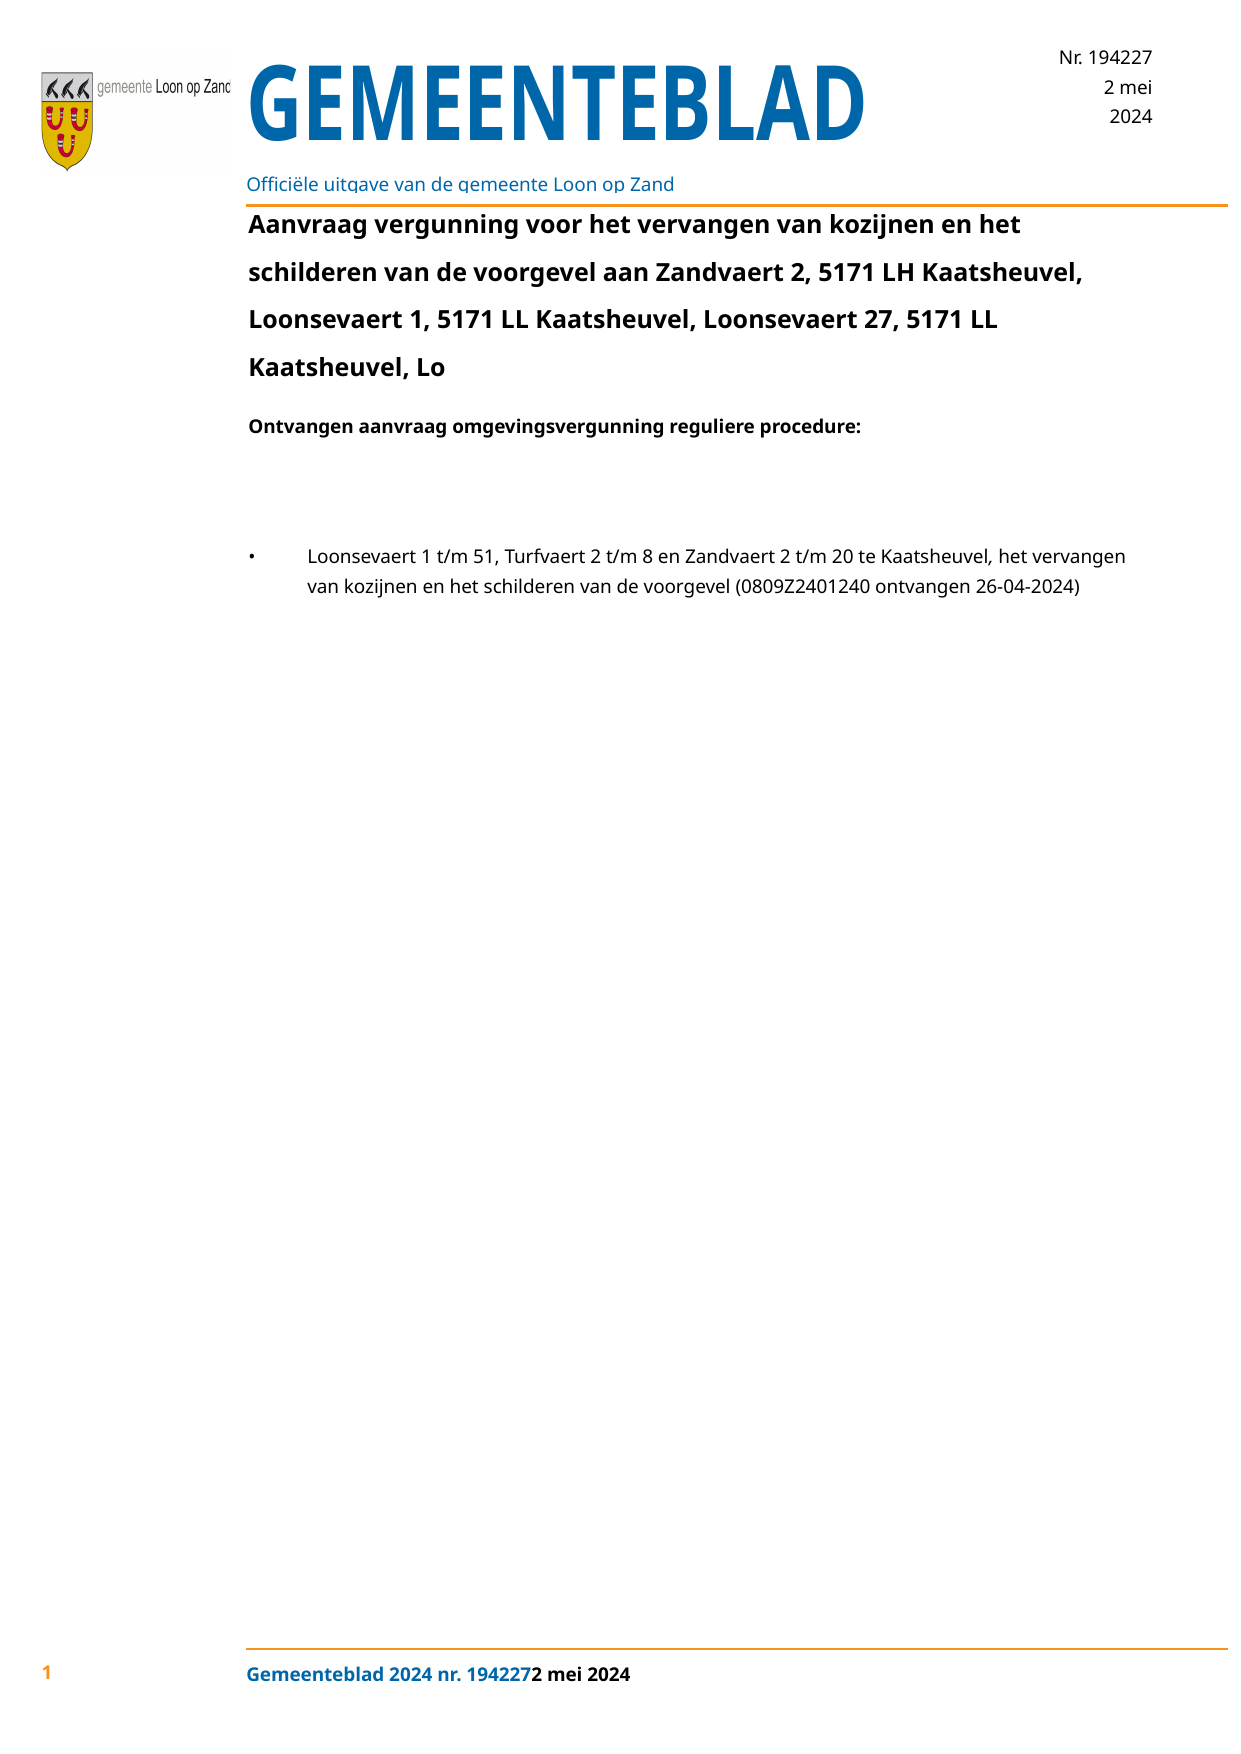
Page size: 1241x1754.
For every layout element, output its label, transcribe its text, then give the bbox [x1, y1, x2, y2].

list Loonsevaert 1 t/m 51, Turfvaert 2 t/m 8 en Zandvaert 2 t/m 20 te Kaatsheuvel, het vervangen van kozijnen en het schilderen van de voorgevel (0809Z2401240 ontvangen 26-04-2024) [248, 543, 1152, 599]
picture [41, 47, 231, 172]
text Ontvangen aanvraag omgevingsvergunning reguliere procedure: [248, 413, 1152, 439]
text Aanvraag vergunning voor het vervangen van kozijnen en het schilderen van de voorgevel aan Zandvaert 2, 5171 LH Kaatsheuvel, Loonsevaert 1, 5171 LL Kaatsheuvel, Loonsevaert 27, 5171 LL Kaatsheuvel, Lo [248, 207, 1152, 384]
